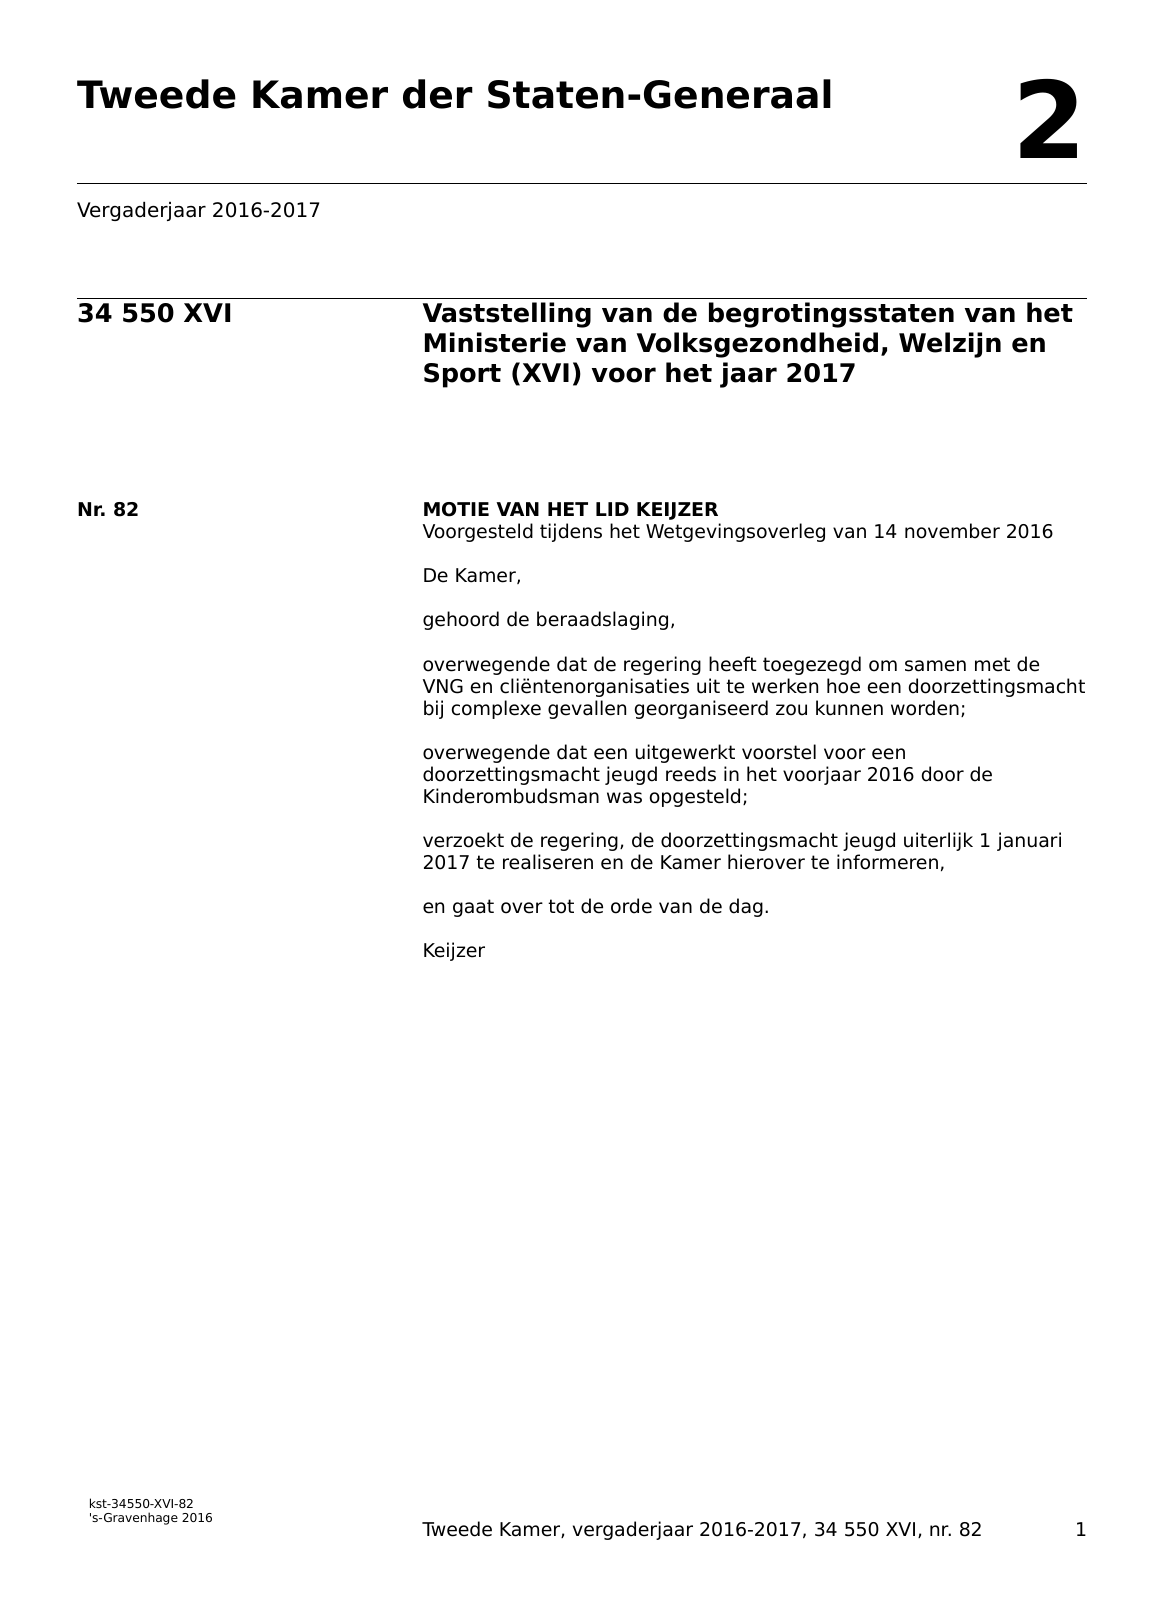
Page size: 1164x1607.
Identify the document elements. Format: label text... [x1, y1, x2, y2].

text 's-Gravenhage 2016 [88, 1511, 323, 1525]
text De Kamer, [422, 565, 1087, 587]
text en gaat over tot de orde van de dag. [422, 896, 1087, 918]
table_cell Vergaderjaar 2016-2017 [77, 184, 1087, 298]
text Voorgesteld tijdens het Wetgevingsoverleg van 14 november 2016 [422, 521, 1087, 543]
text verzoekt de regering, de doorzettingsmacht jeugd uiterlijk 1 januari 2017 te realiseren en de Kamer hierover te informeren, [422, 830, 1087, 874]
text Keijzer [422, 940, 1087, 962]
table_header 2 [886, 59, 1087, 183]
text overwegende dat de regering heeft toegezegd om samen met de VNG en cliëntenorganisaties uit te werken hoe een doorzettingsmacht bij complexe gevallen georganiseerd zou kunnen worden; [422, 653, 1087, 719]
text gehoord de beraadslaging, [422, 609, 1087, 631]
table_header Tweede Kamer der Staten-Generaal [77, 59, 886, 183]
text kst-34550-XVI-82 [88, 1497, 323, 1511]
subtitle 34 550 XVI Vaststelling van de begrotingsstaten van het Ministerie van Volksgezondheid, Welzijn en Sport (XVI) voor het jaar 2017 [77, 299, 1087, 388]
text overwegende dat een uitgewerkt voorstel voor een doorzettingsmacht jeugd reeds in het voorjaar 2016 door de Kinderombudsman was opgesteld; [422, 742, 1087, 808]
subtitle Nr. 82 MOTIE VAN HET LID KEIJZER [77, 499, 1087, 521]
